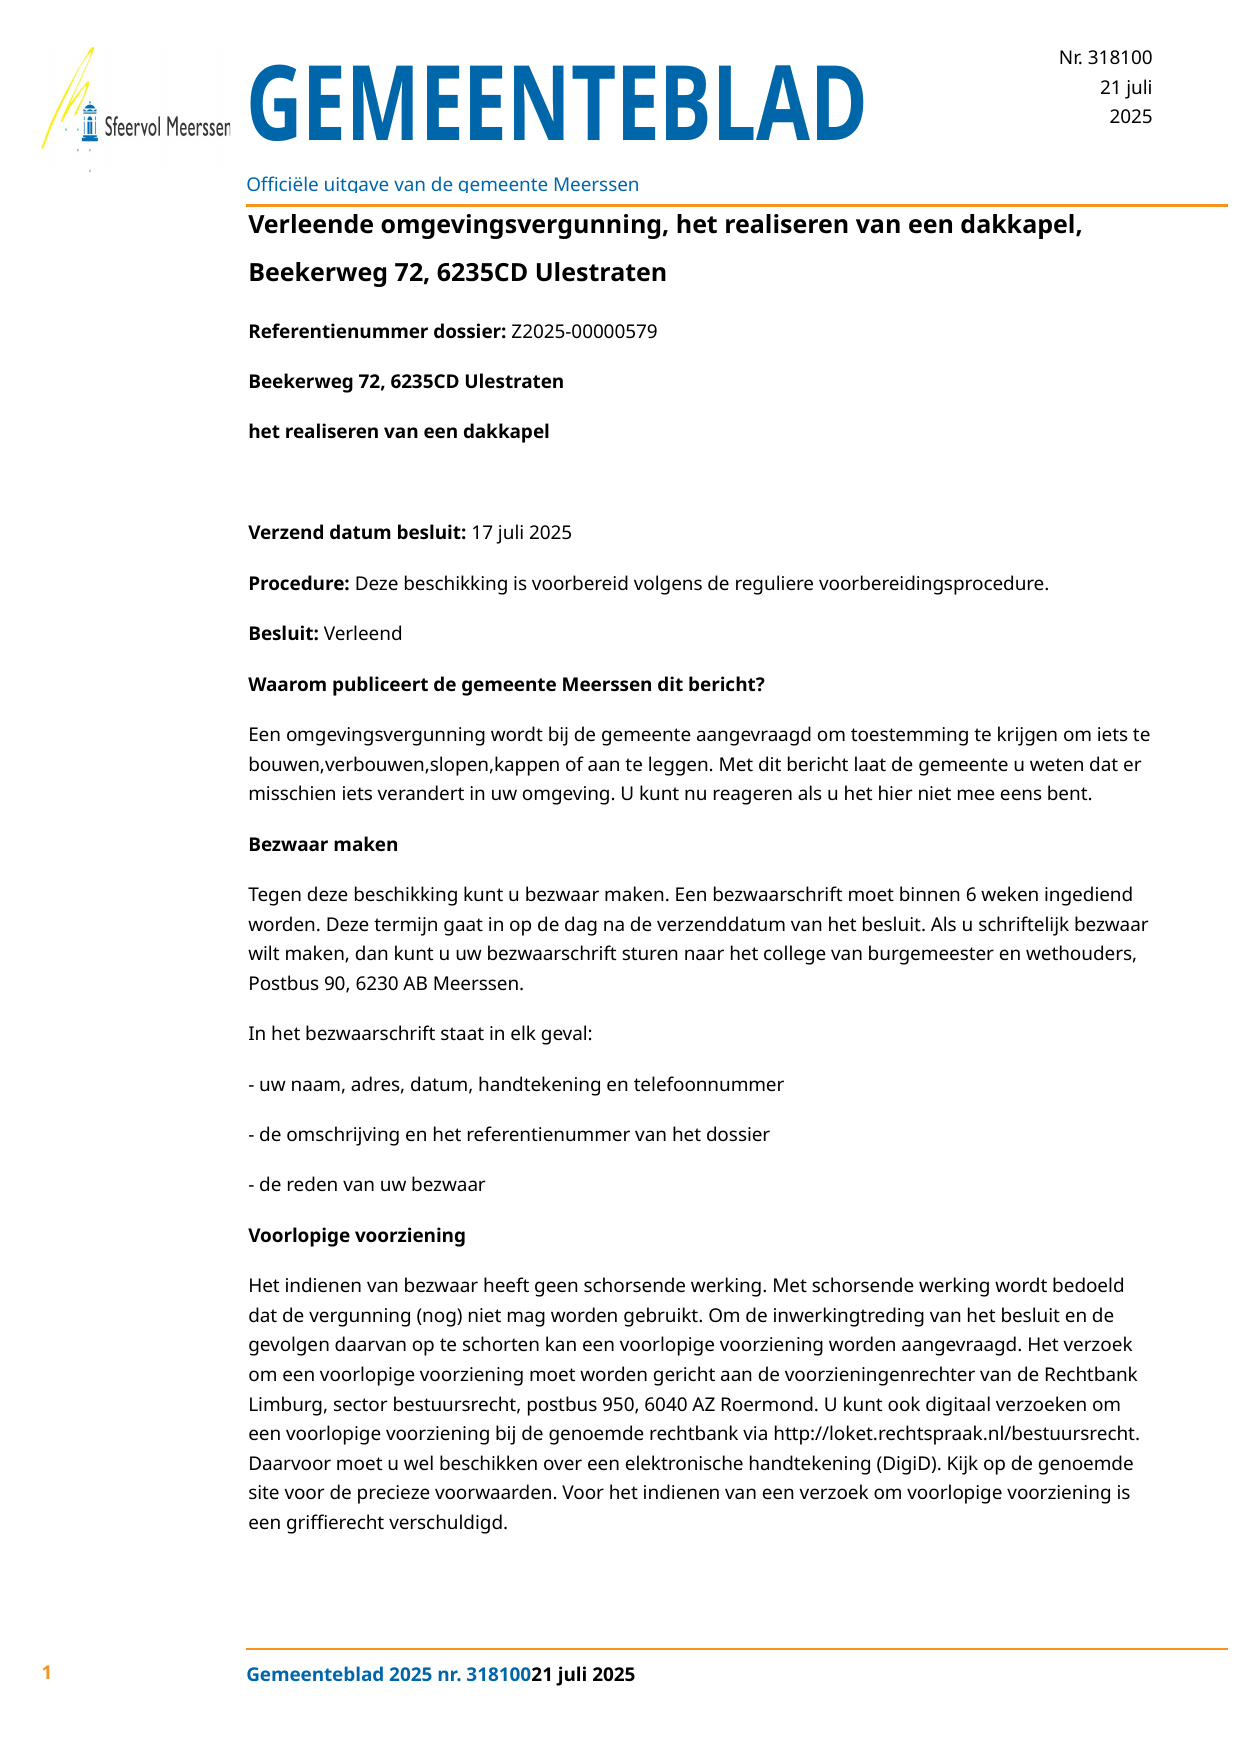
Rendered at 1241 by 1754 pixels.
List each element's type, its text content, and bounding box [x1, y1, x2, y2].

picture [41, 47, 231, 172]
text Procedure: Deze beschikking is voorbereid volgens de reguliere voorbereidingsprocedure. [248, 570, 1152, 596]
text Tegen deze beschikking kunt u bezwaar maken. Een bezwaarschrift moet binnen 6 weken ingediend worden. Deze termijn gaat in op de dag na de verzenddatum van het besluit. Als u schriftelijk bezwaar wilt maken, dan kunt u uw bezwaarschrift sturen naar het college van burgemeester en wethouders, Postbus 90, 6230 AB Meerssen. [248, 881, 1152, 996]
text Waarom publiceert de gemeente Meerssen dit bericht? [248, 671, 1152, 697]
text - uw naam, adres, datum, handtekening en telefoonnummer [248, 1071, 1152, 1097]
text In het bezwaarschrift staat in elk geval: [248, 1020, 1152, 1046]
text het realiseren van een dakkapel [248, 419, 1152, 444]
text Referentienummer dossier: Z2025-00000579 [248, 318, 1152, 344]
text Een omgevingsvergunning wordt bij de gemeente aangevraagd om toestemming te krijgen om iets te bouwen,verbouwen,slopen,kappen of aan te leggen. Met dit bericht laat de gemeente u weten dat er misschien iets verandert in uw omgeving. U kunt nu reageren als u het hier niet mee eens bent. [248, 721, 1152, 806]
text - de reden van uw bezwaar [248, 1172, 1152, 1197]
text Bezwaar maken [248, 831, 1152, 857]
text Verleende omgevingsvergunning, het realiseren van een dakkapel, Beekerweg 72, 6235CD Ulestraten [248, 207, 1152, 288]
text Beekerweg 72, 6235CD Ulestraten [248, 368, 1152, 394]
text Besluit: Verleend [248, 620, 1152, 646]
text Voorlopige voorziening [248, 1222, 1152, 1248]
text Het indienen van bezwaar heeft geen schorsende werking. Met schorsende werking wordt bedoeld dat de vergunning (nog) niet mag worden gebruikt. Om de inwerkingtreding van het besluit en de gevolgen daarvan op te schorten kan een voorlopige voorziening worden aangevraagd. Het verzoek om een voorlopige voorziening moet worden gericht aan de voorzieningenrechter van de Rechtbank Limburg, sector bestuursrecht, postbus 950, 6040 AZ Roermond. U kunt ook digitaal verzoeken om een voorlopige voorziening bij de genoemde rechtbank via http://loket.rechtspraak.nl/bestuursrecht. Daarvoor moet u wel beschikken over een elektronische handtekening (DigiD). Kijk op de genoemde site voor de precieze voorwaarden. Voor het indienen van een verzoek om voorlopige voorziening is een griffierecht verschuldigd. [248, 1272, 1152, 1535]
text - de omschrijving en het referentienummer van het dossier [248, 1121, 1152, 1147]
text Verzend datum besluit: 17 juli 2025 [248, 519, 1152, 545]
